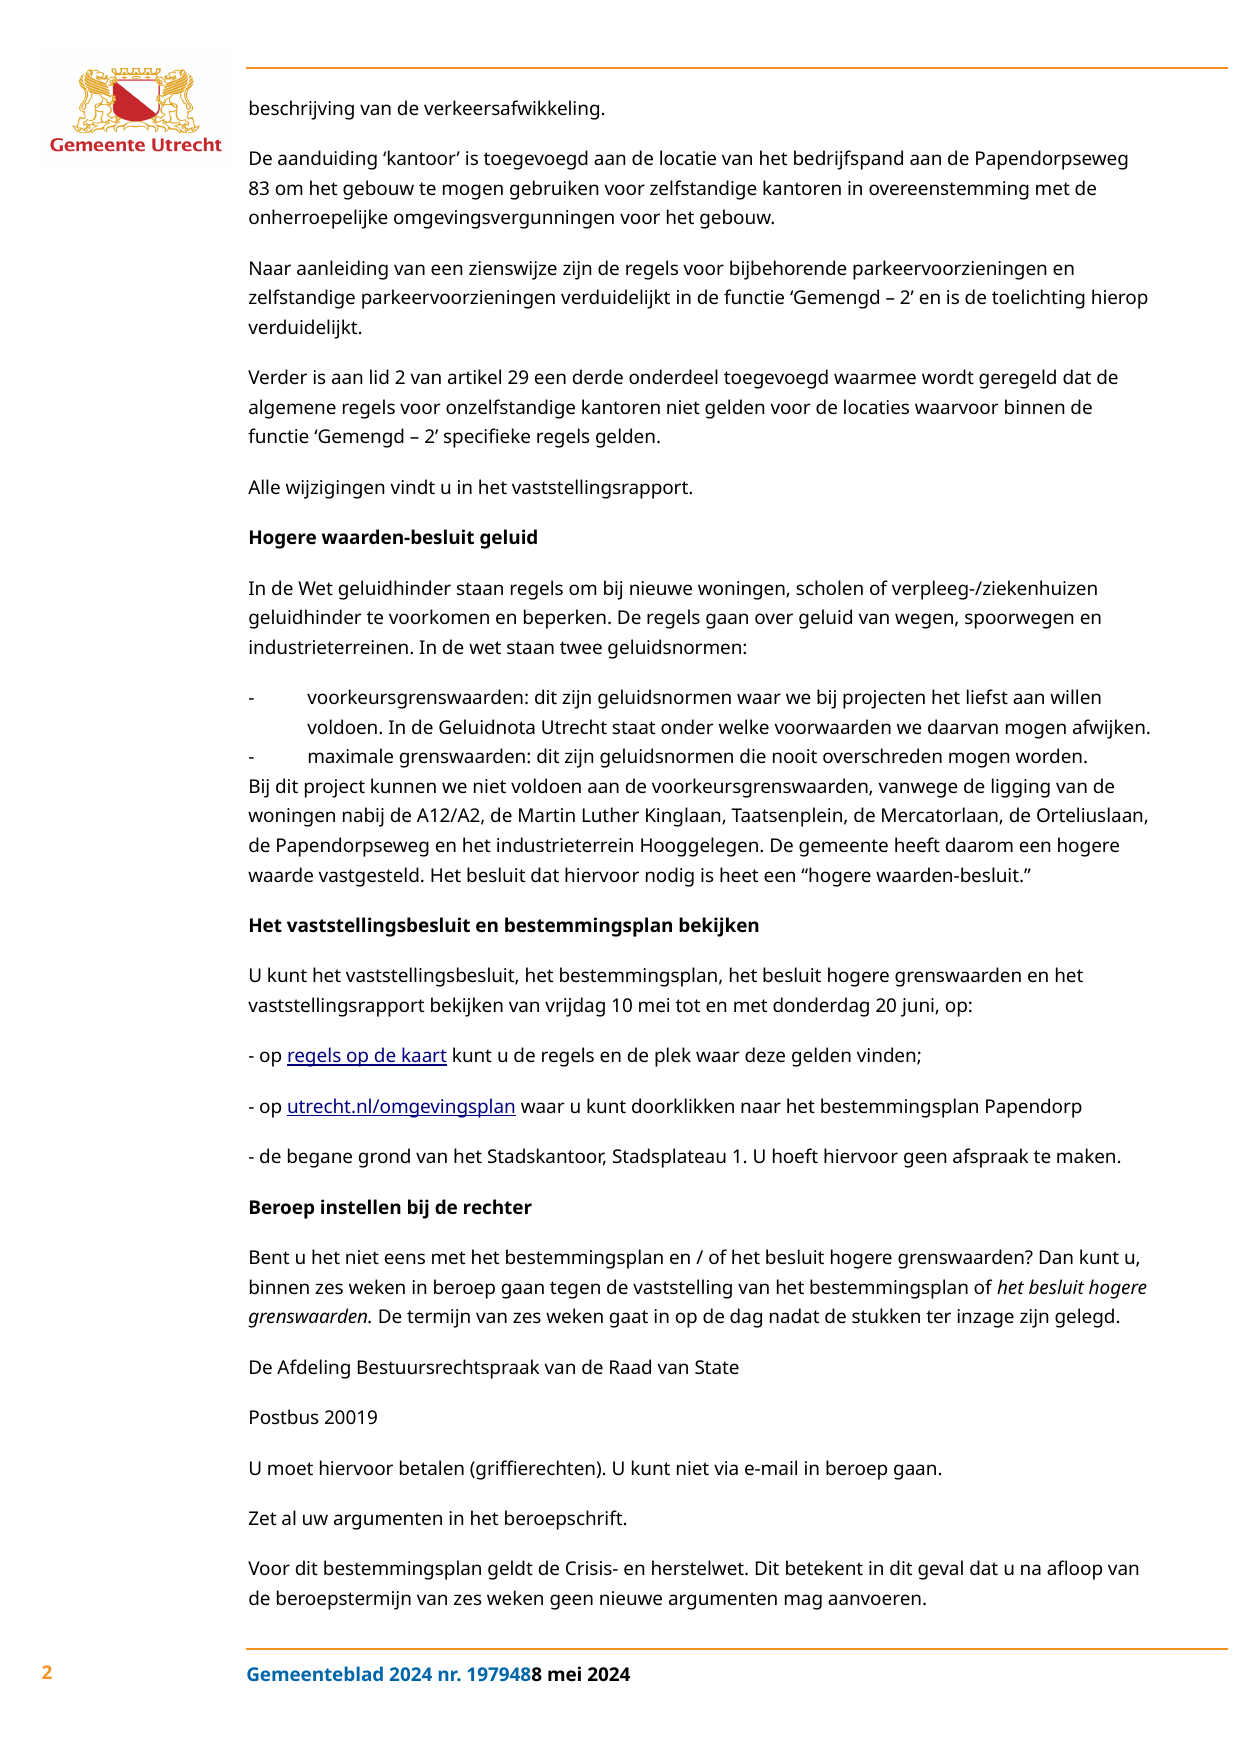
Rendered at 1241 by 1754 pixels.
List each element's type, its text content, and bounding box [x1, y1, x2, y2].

list maximale grenswaarden: dit zijn geluidsnormen die nooit overschreden mogen worden. [248, 743, 1152, 769]
picture [41, 47, 231, 172]
text Postbus 20019 [248, 1404, 1152, 1430]
text In de Wet geluidhinder staan regels om bij nieuwe woningen, scholen of verpleeg-/ziekenhuizen geluidhinder te voorkomen en beperken. De regels gaan over geluid van wegen, spoorwegen en industrieterreinen. In de wet staan twee geluidsnormen: [248, 575, 1152, 660]
text - de begane grond van het Stadskantoor, Stadsplateau 1. U hoeft hiervoor geen afspraak te maken. [248, 1143, 1152, 1169]
text U kunt het vaststellingsbesluit, het bestemmingsplan, het besluit hogere grenswaarden en het vaststellingsrapport bekijken van vrijdag 10 mei tot en met donderdag 20 juni, op: [248, 963, 1152, 1018]
text Bij dit project kunnen we niet voldoen aan de voorkeursgrenswaarden, vanwege de ligging van de woningen nabij de A12/A2, de Martin Luther Kinglaan, Taatsenplein, de Mercatorlaan, de Orteliuslaan, de Papendorpseweg en het industrieterrein Hooggelegen. De gemeente heeft daarom een hogere waarde vastgesteld. Het besluit dat hiervoor nodig is heet een “hogere waarden-besluit.” [248, 773, 1152, 888]
text Naar aanleiding van een zienswijze zijn de regels voor bijbehorende parkeervoorzieningen en zelfstandige parkeervoorzieningen verduidelijkt in de functie ‘Gemengd – 2’ en is de toelichting hierop verduidelijkt. [248, 255, 1152, 340]
text Alle wijzigingen vindt u in het vaststellingsrapport. [248, 474, 1152, 500]
text De Afdeling Bestuursrechtspraak van de Raad van State [248, 1354, 1152, 1380]
text Het vaststellingsbesluit en bestemmingsplan bekijken [248, 912, 1152, 938]
text Zet al uw argumenten in het beroepschrift. [248, 1505, 1152, 1531]
text Bent u het niet eens met het bestemmingsplan en / of het besluit hogere grenswaarden? Dan kunt u, binnen zes weken in beroep gaan tegen de vaststelling van het bestemmingsplan of het besluit hogere grenswaarden. De termijn van zes weken gaat in op de dag nadat de stukken ter inzage zijn gelegd. [248, 1244, 1152, 1329]
text - op regels op de kaart kunt u de regels en de plek waar deze gelden vinden; [248, 1043, 1152, 1068]
text U moet hiervoor betalen (griffierechten). U kunt niet via e-mail in beroep gaan. [248, 1455, 1152, 1481]
text Voor dit bestemmingsplan geldt de Crisis- en herstelwet. Dit betekent in dit geval dat u na afloop van de beroepstermijn van zes weken geen nieuwe argumenten mag aanvoeren. [248, 1556, 1152, 1611]
list voorkeursgrenswaarden: dit zijn geluidsnormen waar we bij projecten het liefst aan willen voldoen. In de Geluidnota Utrecht staat onder welke voorwaarden we daarvan mogen afwijken. [248, 684, 1152, 740]
text De aanduiding ‘kantoor’ is toegevoegd aan de locatie van het bedrijfspand aan de Papendorpseweg 83 om het gebouw te mogen gebruiken voor zelfstandige kantoren in overeenstemming met de onherroepelijke omgevingsvergunningen voor het gebouw. [248, 145, 1152, 230]
text beschrijving van de verkeersafwikkeling. [248, 95, 1152, 121]
text Beroep instellen bij de rechter [248, 1194, 1152, 1220]
text Verder is aan lid 2 van artikel 29 een derde onderdeel toegevoegd waarmee wordt geregeld dat de algemene regels voor onzelfstandige kantoren niet gelden voor de locaties waarvoor binnen de functie ‘Gemengd – 2’ specifieke regels gelden. [248, 364, 1152, 449]
text - op utrecht.nl/omgevingsplan waar u kunt doorklikken naar het bestemmingsplan Papendorp [248, 1093, 1152, 1119]
text Hogere waarden-besluit geluid [248, 524, 1152, 550]
